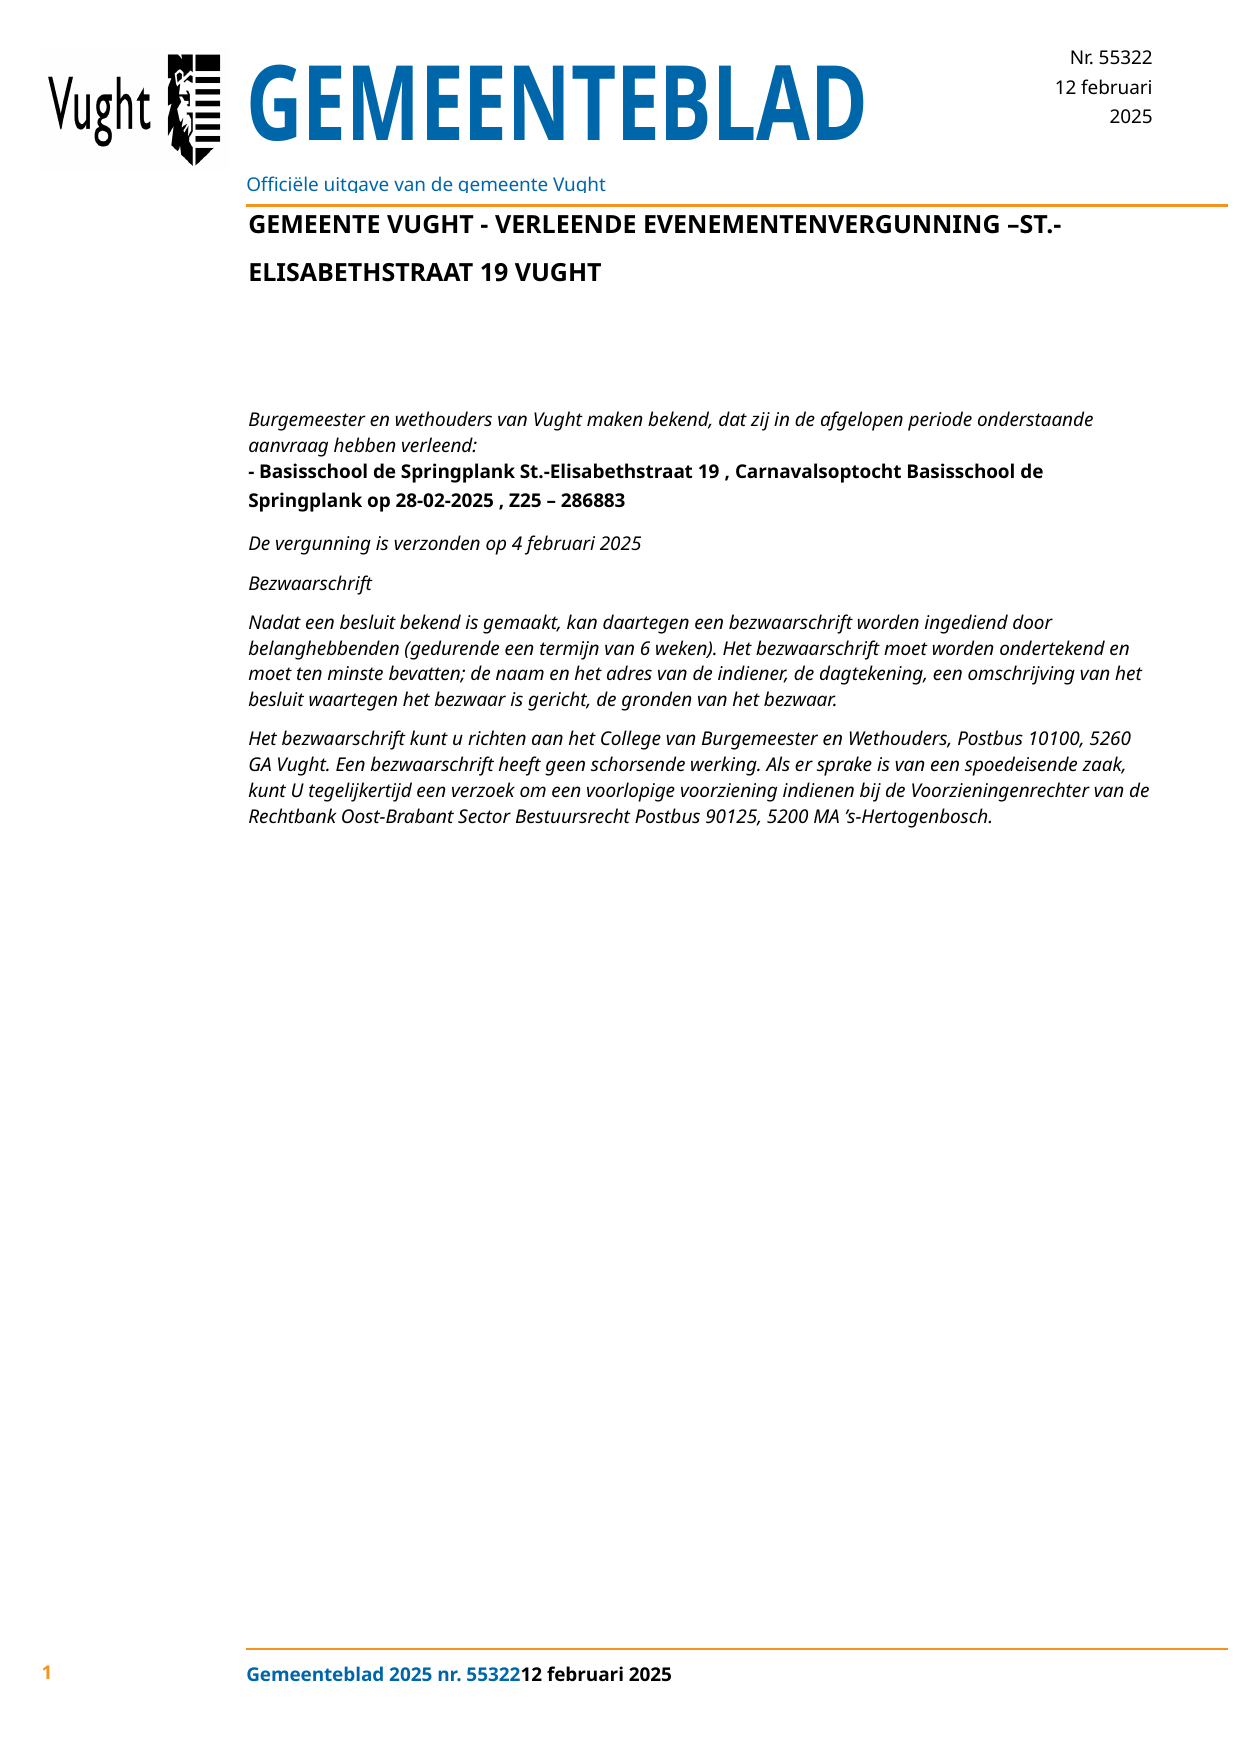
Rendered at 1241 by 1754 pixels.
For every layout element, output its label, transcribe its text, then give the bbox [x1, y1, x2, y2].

text De vergunning is verzonden op 4 februari 2025 [248, 531, 1152, 556]
text GEMEENTE VUGHT - VERLEENDE EVENEMENTENVERGUNNING –ST.-ELISABETHSTRAAT 19 VUGHT [248, 207, 1152, 288]
text Burgemeester en wethouders van Vught maken bekend, dat zij in de afgelopen periode onderstaande aanvraag hebben verleend: [248, 406, 1152, 458]
text - Basisschool de Springplank St.-Elisabethstraat 19 , Carnavalsoptocht Basisschool de Springplank op 28-02-2025 , Z25 – 286883 [248, 458, 1152, 513]
text Bezwaarschrift [248, 570, 1152, 596]
picture [41, 47, 231, 172]
text Het bezwaarschrift kunt u richten aan het College van Burgemeester en Wethouders, Postbus 10100, 5260 GA Vught. Een bezwaarschrift heeft geen schorsende werking. Als er sprake is van een spoedeisende zaak, kunt U tegelijkertijd een verzoek om een voorlopige voorziening indienen bij de Voorzieningenrechter van de Rechtbank Oost-Brabant Sector Bestuursrecht Postbus 90125, 5200 MA ’s-Hertogenbosch. [248, 726, 1152, 828]
text Nadat een besluit bekend is gemaakt, kan daartegen een bezwaarschrift worden ingediend door belanghebbenden (gedurende een termijn van 6 weken). Het bezwaarschrift moet worden ondertekend en moet ten minste bevatten; de naam en het adres van de indiener, de dagtekening, een omschrijving van het besluit waartegen het bezwaar is gericht, de gronden van het bezwaar. [248, 609, 1152, 712]
